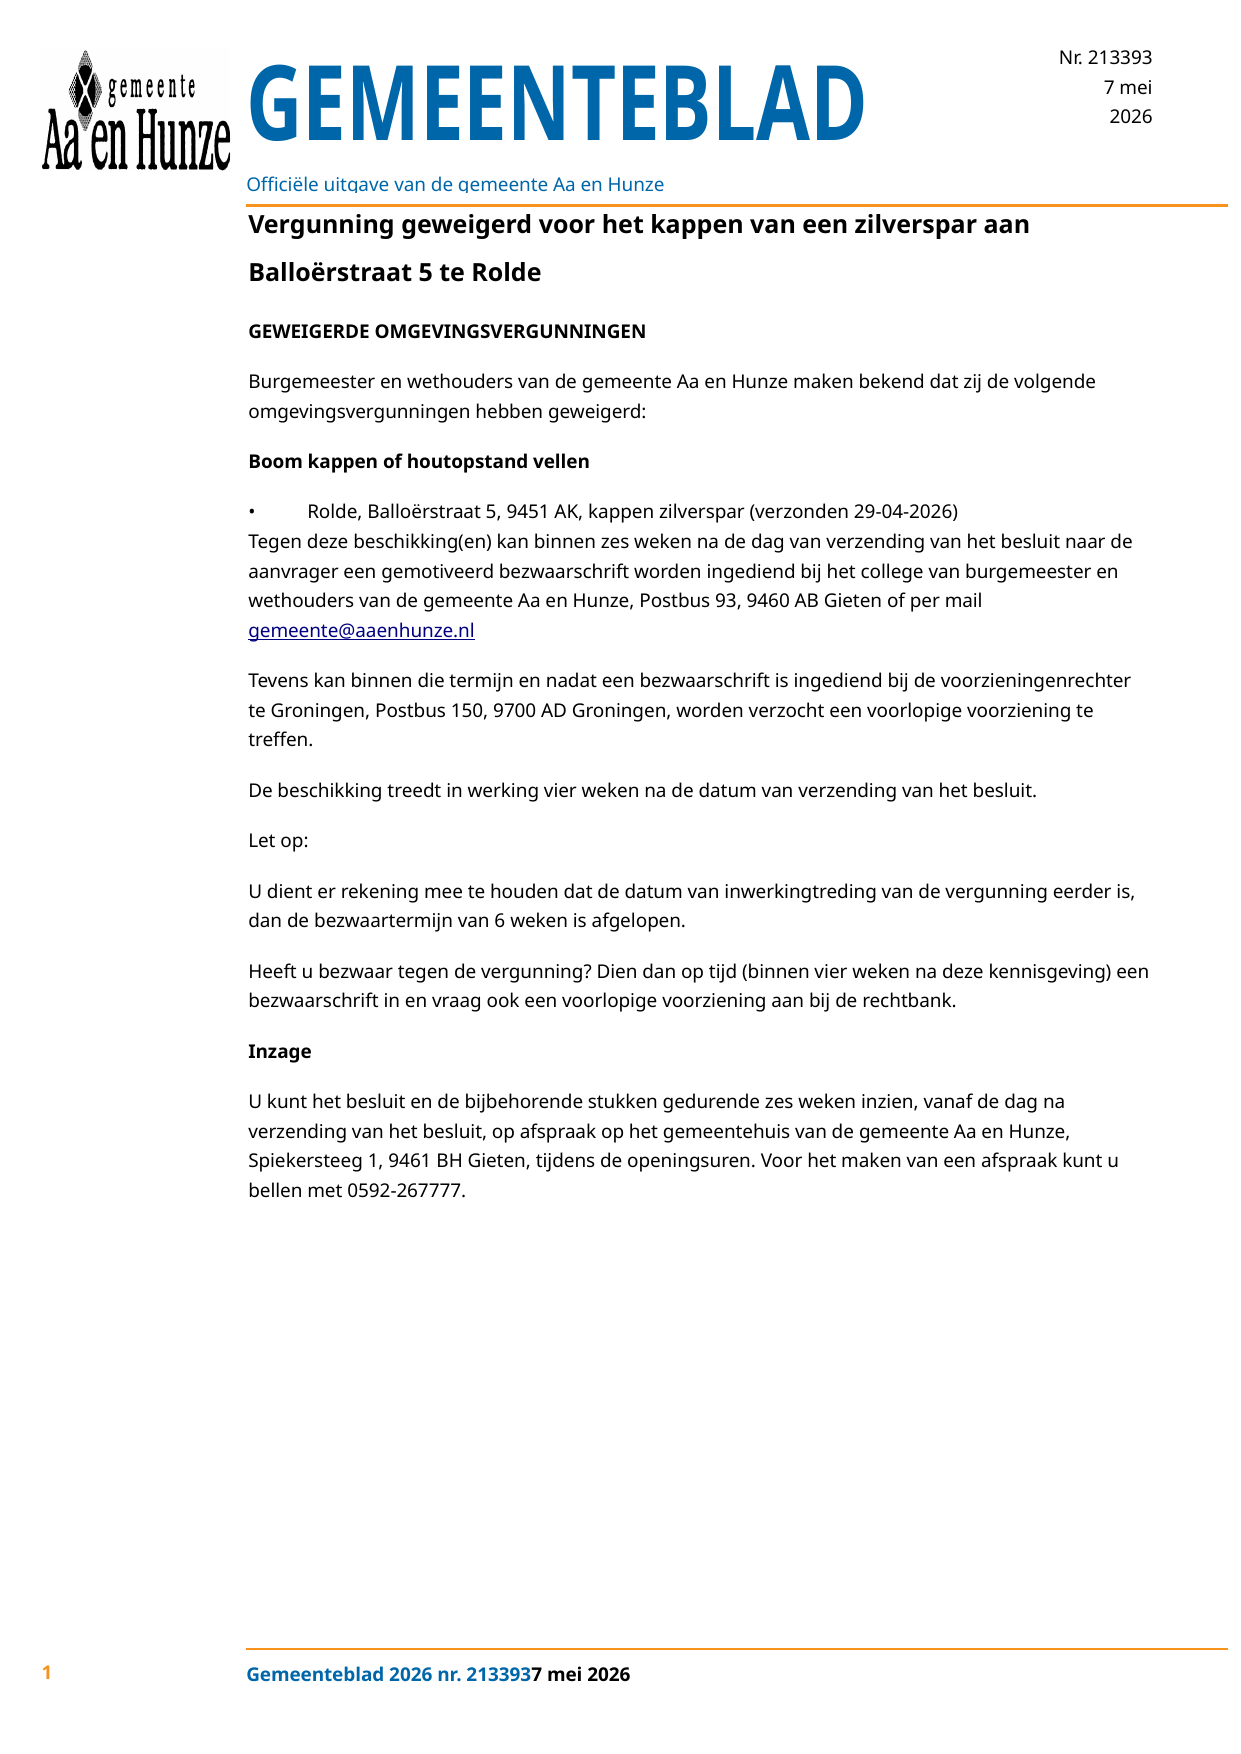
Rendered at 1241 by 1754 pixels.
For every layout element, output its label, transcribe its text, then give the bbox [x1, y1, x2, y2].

text Tevens kan binnen die termijn en nadat een bezwaarschrift is ingediend bij de voorzieningenrechter te Groningen, Postbus 150, 9700 AD Groningen, worden verzocht een voorlopige voorziening te treffen. [248, 667, 1152, 752]
text Burgemeester en wethouders van de gemeente Aa en Hunze maken bekend dat zij de volgende omgevingsvergunningen hebben geweigerd: [248, 368, 1152, 424]
text Boom kappen of houtopstand vellen [248, 448, 1152, 474]
text Let op: [248, 827, 1152, 853]
text Vergunning geweigerd voor het kappen van een zilverspar aan Balloërstraat 5 te Rolde [248, 207, 1152, 288]
text U kunt het besluit en de bijbehorende stukken gedurende zes weken inzien, vanaf de dag na verzending van het besluit, op afspraak op het gemeentehuis van de gemeente Aa en Hunze, Spiekersteeg 1, 9461 BH Gieten, tijdens de openingsuren. Voor het maken van een afspraak kunt u bellen met 0592-267777. [248, 1088, 1152, 1203]
list Rolde, Balloërstraat 5, 9451 AK, kappen zilverspar (verzonden 29-04-2026) [248, 499, 1152, 524]
text Inzage [248, 1038, 1152, 1064]
text GEWEIGERDE OMGEVINGSVERGUNNINGEN [248, 318, 1152, 344]
text De beschikking treedt in werking vier weken na de datum van verzending van het besluit. [248, 777, 1152, 803]
picture [41, 47, 231, 172]
text Tegen deze beschikking(en) kan binnen zes weken na de dag van verzending van het besluit naar de aanvrager een gemotiveerd bezwaarschrift worden ingediend bij het college van burgemeester en wethouders van de gemeente Aa en Hunze, Postbus 93, 9460 AB Gieten of per mail gemeente@aaenhunze.nl [248, 528, 1152, 643]
text Heeft u bezwaar tegen de vergunning? Dien dan op tijd (binnen vier weken na deze kennisgeving) een bezwaarschrift in en vraag ook een voorlopige voorziening aan bij de rechtbank. [248, 958, 1152, 1013]
text U dient er rekening mee te houden dat de datum van inwerkingtreding van de vergunning eerder is, dan de bezwaartermijn van 6 weken is afgelopen. [248, 878, 1152, 933]
